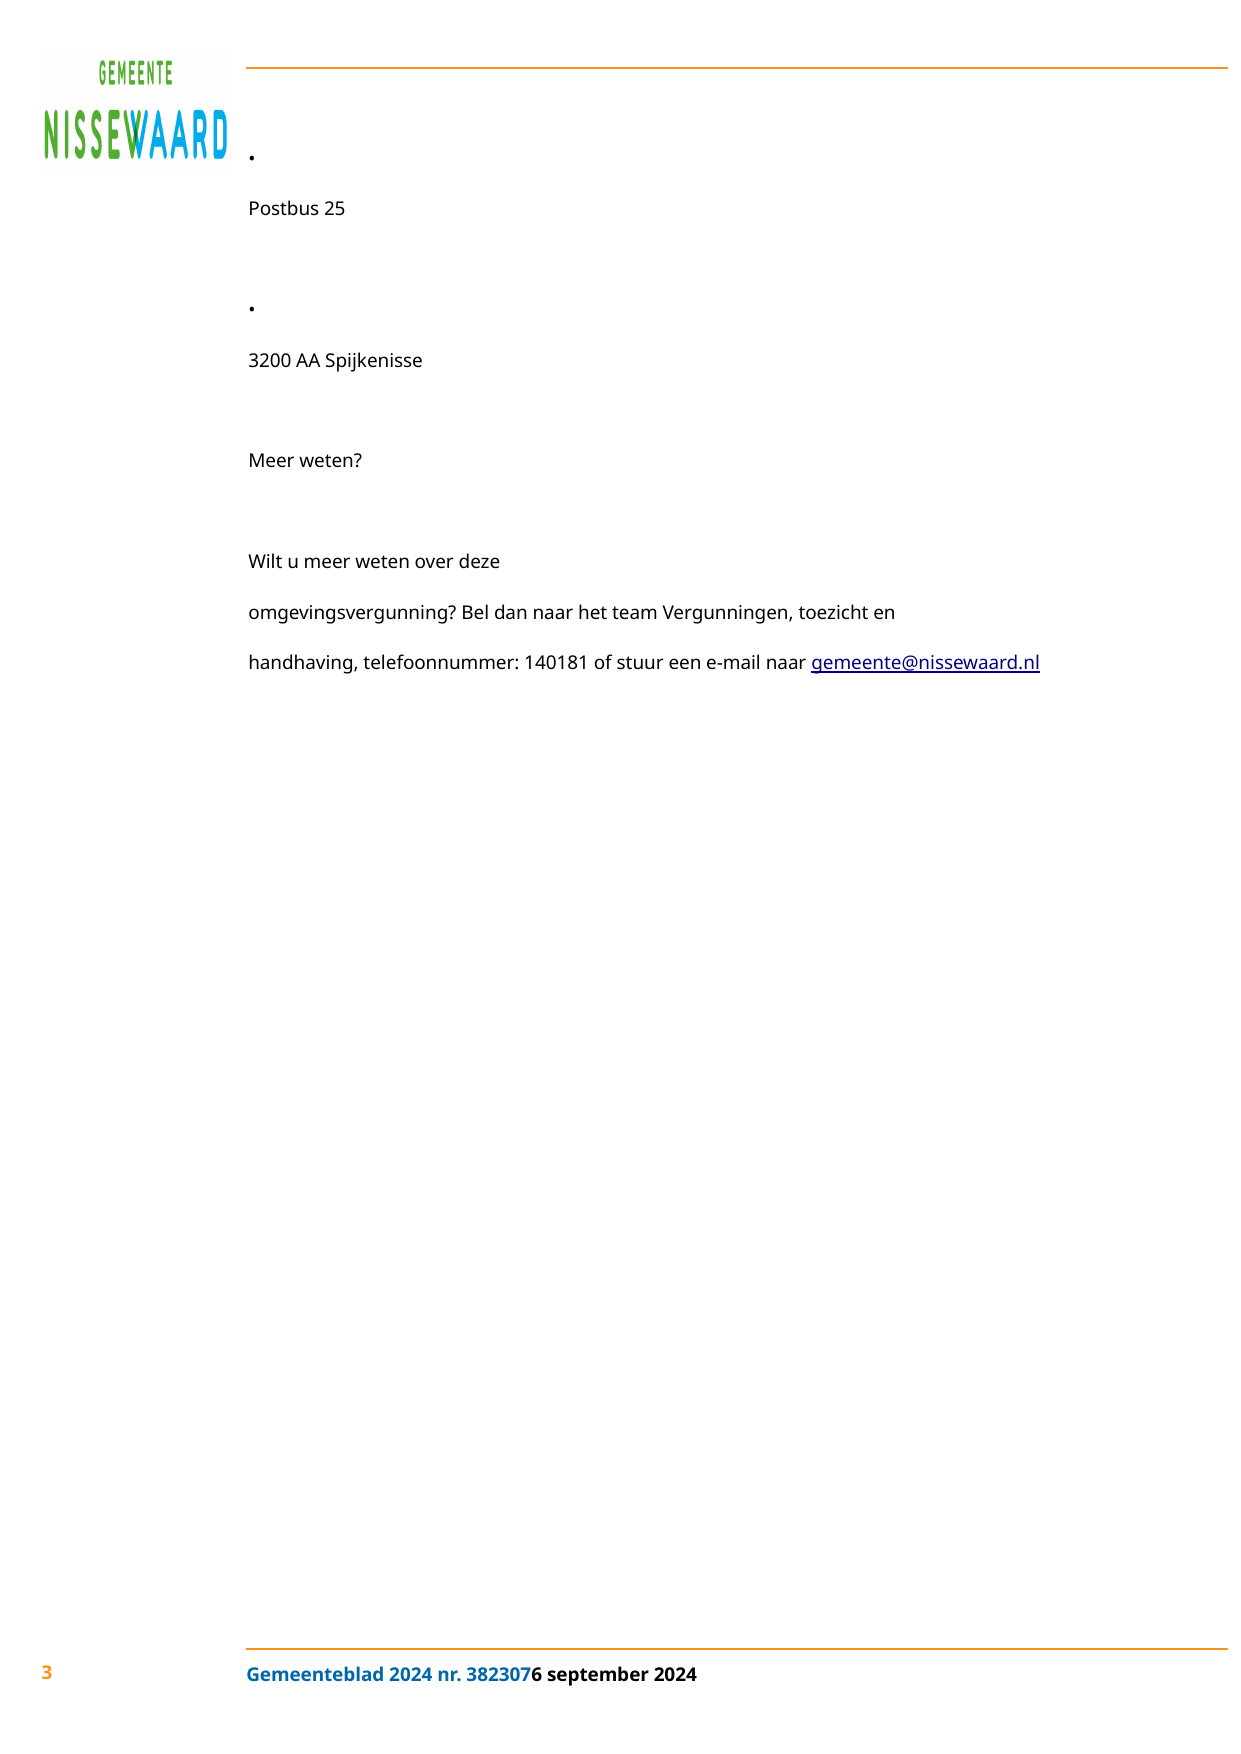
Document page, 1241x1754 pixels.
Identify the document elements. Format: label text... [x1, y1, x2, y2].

text Postbus 25 [248, 196, 1152, 221]
text Wilt u meer weten over deze [248, 548, 1152, 574]
text • [248, 296, 1152, 322]
text • [248, 145, 1152, 171]
text 3200 AA Spijkenisse [248, 347, 1152, 373]
text Meer weten? [248, 448, 1152, 473]
text omgevingsvergunning? Bel dan naar het team Vergunningen, toezicht en [248, 599, 1152, 625]
text handhaving, telefoonnummer: 140181 of stuur een e-mail naar gemeente@nissewaard.nl [248, 649, 1152, 675]
picture [41, 47, 231, 172]
